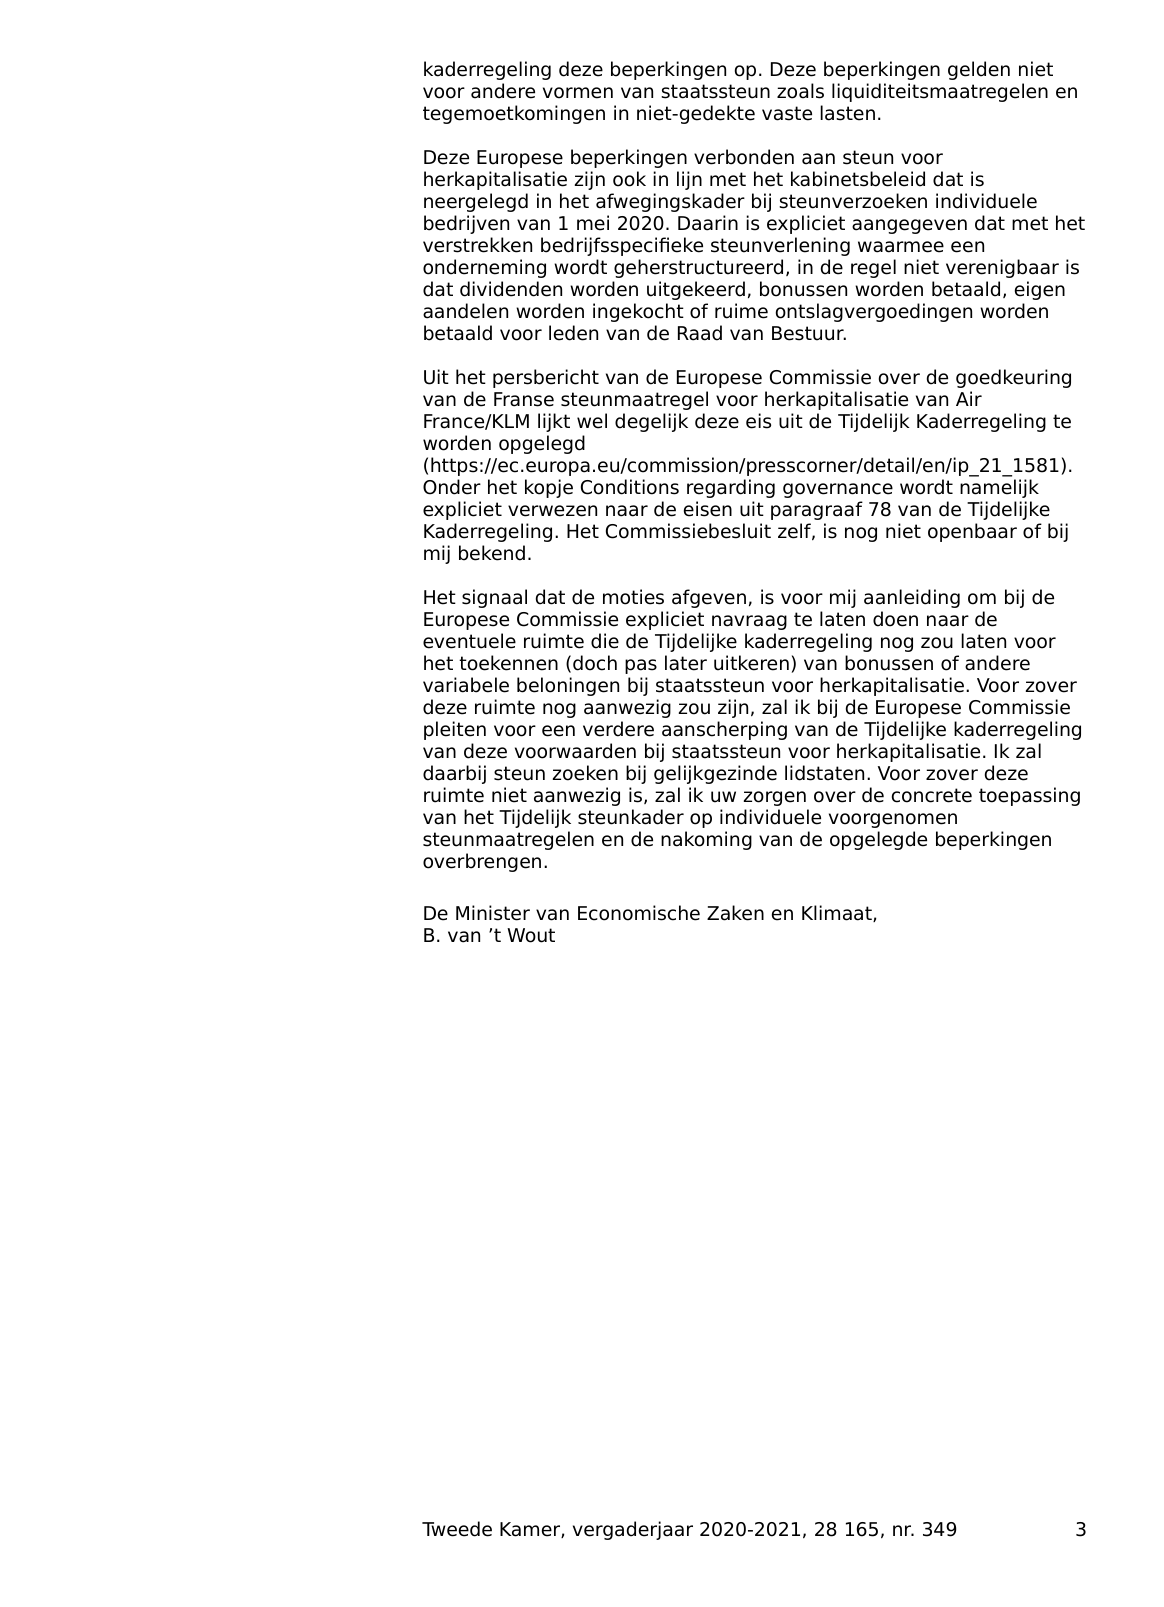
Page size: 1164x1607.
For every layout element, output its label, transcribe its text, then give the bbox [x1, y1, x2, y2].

text Deze Europese beperkingen verbonden aan steun voor herkapitalisatie zijn ook in lijn met het kabinetsbeleid dat is neergelegd in het afwegingskader bij steunverzoeken individuele bedrijven van 1 mei 2020. Daarin is expliciet aangegeven dat met het verstrekken bedrijfsspecifieke steunverlening waarmee een onderneming wordt geherstructureerd, in de regel niet verenigbaar is dat dividenden worden uitgekeerd, bonussen worden betaald, eigen aandelen worden ingekocht of ruime ontslagvergoedingen worden betaald voor leden van de Raad van Bestuur. [422, 147, 1087, 345]
text Uit het persbericht van de Europese Commissie over de goedkeuring van de Franse steunmaatregel voor herkapitalisatie van Air France/KLM lijkt wel degelijk deze eis uit de Tijdelijk Kaderregeling te worden opgelegd (https://ec.europa.eu/commission/presscorner/detail/en/ip_21_1581). Onder het kopje Conditions regarding governance wordt namelijk expliciet verwezen naar de eisen uit paragraaf 78 van de Tijdelijke Kaderregeling. Het Commissiebesluit zelf, is nog niet openbaar of bij mij bekend. [422, 367, 1087, 565]
text Het signaal dat de moties afgeven, is voor mij aanleiding om bij de Europese Commissie expliciet navraag te laten doen naar de eventuele ruimte die de Tijdelijke kaderregeling nog zou laten voor het toekennen (doch pas later uitkeren) van bonussen of andere variabele beloningen bij staatssteun voor herkapitalisatie. Voor zover deze ruimte nog aanwezig zou zijn, zal ik bij de Europese Commissie pleiten voor een verdere aanscherping van de Tijdelijke kaderregeling van deze voorwaarden bij staatssteun voor herkapitalisatie. Ik zal daarbij steun zoeken bij gelijkgezinde lidstaten. Voor zover deze ruimte niet aanwezig is, zal ik uw zorgen over de concrete toepassing van het Tijdelijk steunkader op individuele voorgenomen steunmaatregelen en de nakoming van de opgelegde beperkingen overbrengen. [422, 587, 1087, 873]
text De Minister van Economische Zaken en Klimaat, B. van ’t Wout [422, 903, 1087, 947]
text kaderregeling deze beperkingen op. Deze beperkingen gelden niet voor andere vormen van staatssteun zoals liquiditeitsmaatregelen en tegemoetkomingen in niet-gedekte vaste lasten. [422, 59, 1087, 125]
